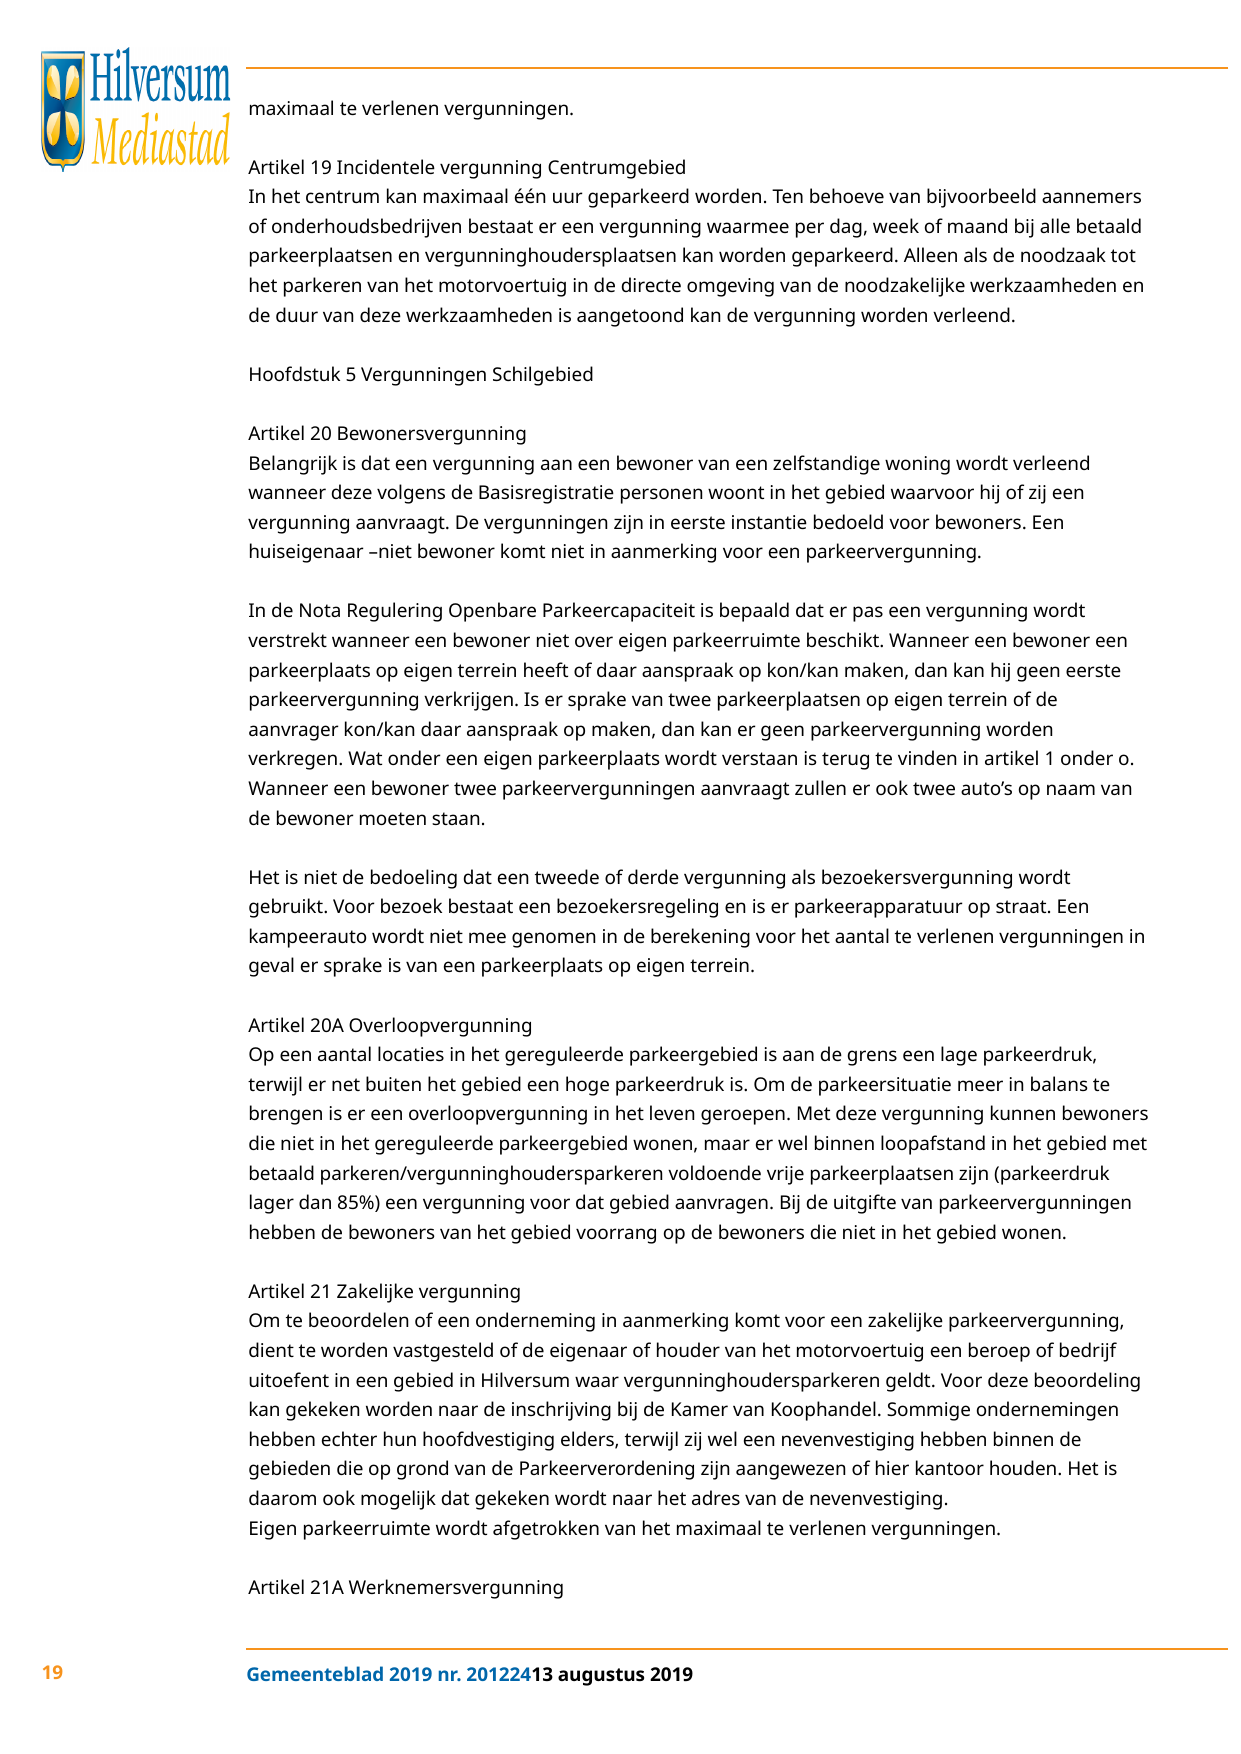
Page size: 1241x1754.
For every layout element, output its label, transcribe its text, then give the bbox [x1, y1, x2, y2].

text Om te beoordelen of een onderneming in aanmerking komt voor een zakelijke parkeervergunning, dient te worden vastgesteld of de eigenaar of houder van het motorvoertuig een beroep of bedrijf uitoefent in een gebied in Hilversum waar vergunninghoudersparkeren geldt. Voor deze beoordeling kan gekeken worden naar de inschrijving bij de Kamer van Koophandel. Sommige ondernemingen hebben echter hun hoofdvestiging elders, terwijl zij wel een nevenvestiging hebben binnen de gebieden die op grond van de Parkeerverordening zijn aangewezen of hier kantoor houden. Het is daarom ook mogelijk dat gekeken wordt naar het adres van de nevenvestiging. [248, 1308, 1152, 1511]
text Artikel 20A Overloopvergunning [248, 1012, 1152, 1038]
text Artikel 21 Zakelijke vergunning [248, 1278, 1152, 1304]
text In het centrum kan maximaal één uur geparkeerd worden. Ten behoeve van bijvoorbeeld aannemers of onderhoudsbedrijven bestaat er een vergunning waarmee per dag, week of maand bij alle betaald parkeerplaatsen en vergunninghoudersplaatsen kan worden geparkeerd. Alleen als de noodzaak tot het parkeren van het motorvoertuig in de directe omgeving van de noodzakelijke werkzaamheden en de duur van deze werkzaamheden is aangetoond kan de vergunning worden verleend. [248, 183, 1152, 328]
text Artikel 19 Incidentele vergunning Centrumgebied [248, 154, 1152, 180]
text Eigen parkeerruimte wordt afgetrokken van het maximaal te verlenen vergunningen. [248, 1515, 1152, 1541]
text Op een aantal locaties in het gereguleerde parkeergebied is aan de grens een lage parkeerdruk, terwijl er net buiten het gebied een hoge parkeerdruk is. Om de parkeersituatie meer in balans te brengen is er een overloopvergunning in het leven geroepen. Met deze vergunning kunnen bewoners die niet in het gereguleerde parkeergebied wonen, maar er wel binnen loopafstand in het gebied met betaald parkeren/vergunninghoudersparkeren voldoende vrije parkeerplaatsen zijn (parkeerdruk lager dan 85%) een vergunning voor dat gebied aanvragen. Bij de uitgifte van parkeervergunningen hebben de bewoners van het gebied voorrang op de bewoners die niet in het gebied wonen. [248, 1041, 1152, 1245]
text In de Nota Regulering Openbare Parkeercapaciteit is bepaald dat er pas een vergunning wordt verstrekt wanneer een bewoner niet over eigen parkeerruimte beschikt. Wanneer een bewoner een parkeerplaats op eigen terrein heeft of daar aanspraak op kon/kan maken, dan kan hij geen eerste parkeervergunning verkrijgen. Is er sprake van twee parkeerplaatsen op eigen terrein of de aanvrager kon/kan daar aanspraak op maken, dan kan er geen parkeervergunning worden verkregen. Wat onder een eigen parkeerplaats wordt verstaan is terug te vinden in artikel 1 onder o. Wanneer een bewoner twee parkeervergunningen aanvraagt zullen er ook twee auto’s op naam van de bewoner moeten staan. [248, 598, 1152, 831]
text Hoofdstuk 5 Vergunningen Schilgebied [248, 361, 1152, 387]
picture [41, 47, 231, 172]
text maximaal te verlenen vergunningen. [248, 95, 1152, 121]
text Artikel 21A Werknemersvergunning [248, 1574, 1152, 1600]
text Artikel 20 Bewonersvergunning [248, 420, 1152, 446]
text Het is niet de bedoeling dat een tweede of derde vergunning als bezoekersvergunning wordt gebruikt. Voor bezoek bestaat een bezoekersregeling en is er parkeerapparatuur op straat. Een kampeerauto wordt niet mee genomen in de berekening voor het aantal te verlenen vergunningen in geval er sprake is van een parkeerplaats op eigen terrein. [248, 864, 1152, 978]
text Belangrijk is dat een vergunning aan een bewoner van een zelfstandige woning wordt verleend wanneer deze volgens de Basisregistratie personen woont in het gebied waarvoor hij of zij een vergunning aanvraagt. De vergunningen zijn in eerste instantie bedoeld voor bewoners. Een huiseigenaar –niet bewoner komt niet in aanmerking voor een parkeervergunning. [248, 450, 1152, 564]
